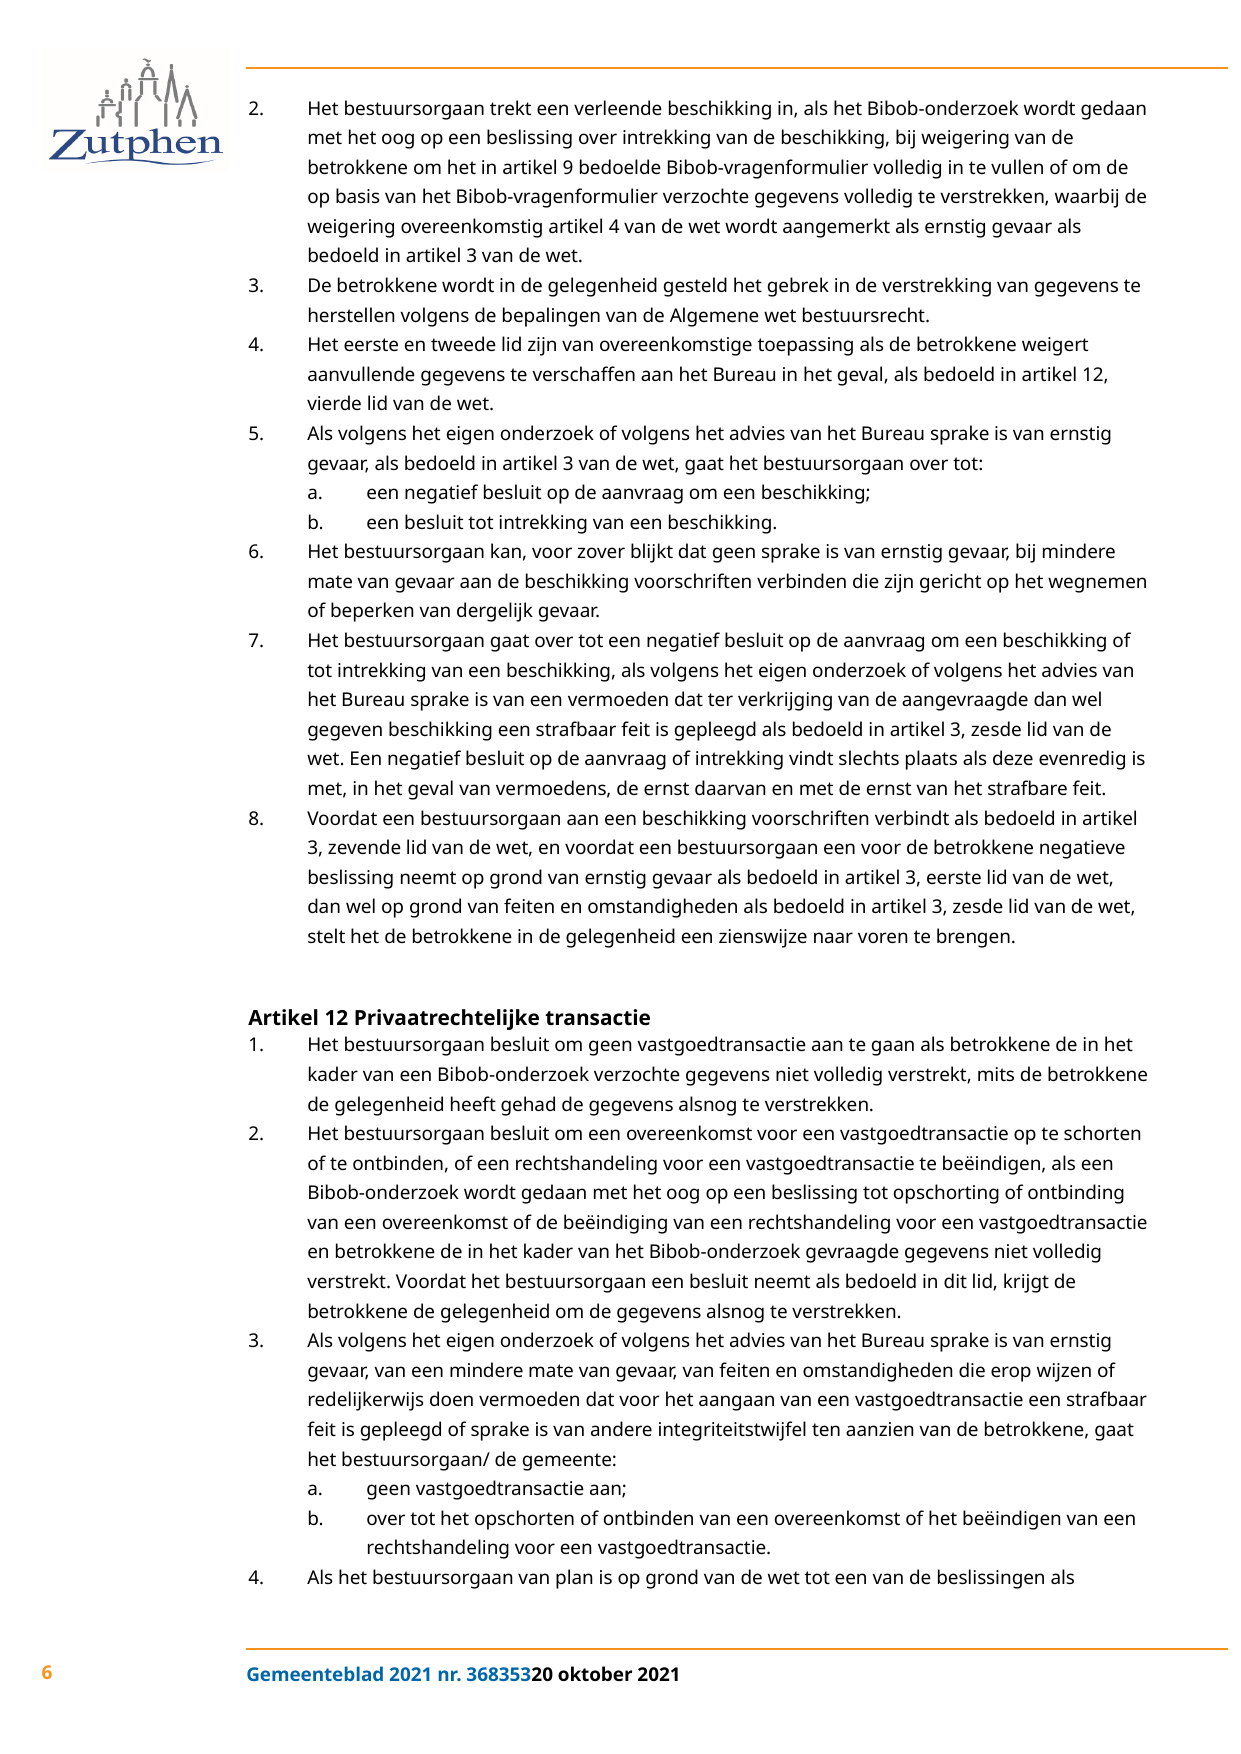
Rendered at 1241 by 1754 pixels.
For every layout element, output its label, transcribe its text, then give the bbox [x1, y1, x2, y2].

list De betrokkene wordt in de gelegenheid gesteld het gebrek in de verstrekking van gegevens te herstellen volgens de bepalingen van de Algemene wet bestuursrecht. [248, 272, 1152, 328]
list Het bestuursorgaan besluit om een overeenkomst voor een vastgoedtransactie op te schorten of te ontbinden, of een rechtshandeling voor een vastgoedtransactie te beëindigen, als een Bibob-onderzoek wordt gedaan met het oog op een beslissing tot opschorting of ontbinding van een overeenkomst of de beëindiging van een rechtshandeling voor een vastgoedtransactie en betrokkene de in het kader van het Bibob-onderzoek gevraagde gegevens niet volledig verstrekt. Voordat het bestuursorgaan een besluit neemt als bedoeld in dit lid, krijgt de betrokkene de gelegenheid om de gegevens alsnog te verstrekken. [248, 1120, 1152, 1323]
text Artikel 12 Privaatrechtelijke transactie [248, 1003, 1152, 1032]
list Het bestuursorgaan kan, voor zover blijkt dat geen sprake is van ernstig gevaar, bij mindere mate van gevaar aan de beschikking voorschriften verbinden die zijn gericht op het wegnemen of beperken van dergelijk gevaar. [248, 538, 1152, 623]
list Als het bestuursorgaan van plan is op grond van de wet tot een van de beslissingen als [248, 1564, 1152, 1590]
list Als volgens het eigen onderzoek of volgens het advies van het Bureau sprake is van ernstig gevaar, van een mindere mate van gevaar, van feiten en omstandigheden die erop wijzen of redelijkerwijs doen vermoeden dat voor het aangaan van een vastgoedtransactie een strafbaar feit is gepleegd of sprake is van andere integriteitstwijfel ten aanzien van de betrokkene, gaat het bestuursorgaan/ de gemeente: [248, 1327, 1152, 1471]
list Het bestuursorgaan besluit om geen vastgoedtransactie aan te gaan als betrokkene de in het kader van een Bibob-onderzoek verzochte gegevens niet volledig verstrekt, mits de betrokkene de gelegenheid heeft gehad de gegevens alsnog te verstrekken. [248, 1032, 1152, 1116]
list Het bestuursorgaan gaat over tot een negatief besluit op de aanvraag om een beschikking of tot intrekking van een beschikking, als volgens het eigen onderzoek of volgens het advies van het Bureau sprake is van een vermoeden dat ter verkrijging van de aangevraagde dan wel gegeven beschikking een strafbaar feit is gepleegd als bedoeld in artikel 3, zesde lid van de wet. Een negatief besluit op de aanvraag of intrekking vindt slechts plaats als deze evenredig is met, in het geval van vermoedens, de ernst daarvan en met de ernst van het strafbare feit. [248, 627, 1152, 801]
list een negatief besluit op de aanvraag om een beschikking; [307, 479, 1152, 505]
list Als volgens het eigen onderzoek of volgens het advies van het Bureau sprake is van ernstig gevaar, als bedoeld in artikel 3 van de wet, gaat het bestuursorgaan over tot: [248, 420, 1152, 476]
list geen vastgoedtransactie aan; [307, 1475, 1152, 1501]
list Het eerste en tweede lid zijn van overeenkomstige toepassing als de betrokkene weigert aanvullende gegevens te verschaffen aan het Bureau in het geval, als bedoeld in artikel 12, vierde lid van de wet. [248, 331, 1152, 416]
list een besluit tot intrekking van een beschikking. [307, 509, 1152, 535]
picture [41, 47, 231, 172]
list Voordat een bestuursorgaan aan een beschikking voorschriften verbindt als bedoeld in artikel 3, zevende lid van de wet, en voordat een bestuursorgaan een voor de betrokkene negatieve beslissing neemt op grond van ernstig gevaar als bedoeld in artikel 3, eerste lid van de wet, dan wel op grond van feiten en omstandigheden als bedoeld in artikel 3, zesde lid van de wet, stelt het de betrokkene in de gelegenheid een zienswijze naar voren te brengen. [248, 805, 1152, 949]
list over tot het opschorten of ontbinden van een overeenkomst of het beëindigen van een rechtshandeling voor een vastgoedtransactie. [307, 1505, 1152, 1560]
list Het bestuursorgaan trekt een verleende beschikking in, als het Bibob-onderzoek wordt gedaan met het oog op een beslissing over intrekking van de beschikking, bij weigering van de betrokkene om het in artikel 9 bedoelde Bibob-vragenformulier volledig in te vullen of om de op basis van het Bibob-vragenformulier verzochte gegevens volledig te verstrekken, waarbij de weigering overeenkomstig artikel 4 van de wet wordt aangemerkt als ernstig gevaar als bedoeld in artikel 3 van de wet. [248, 95, 1152, 268]
